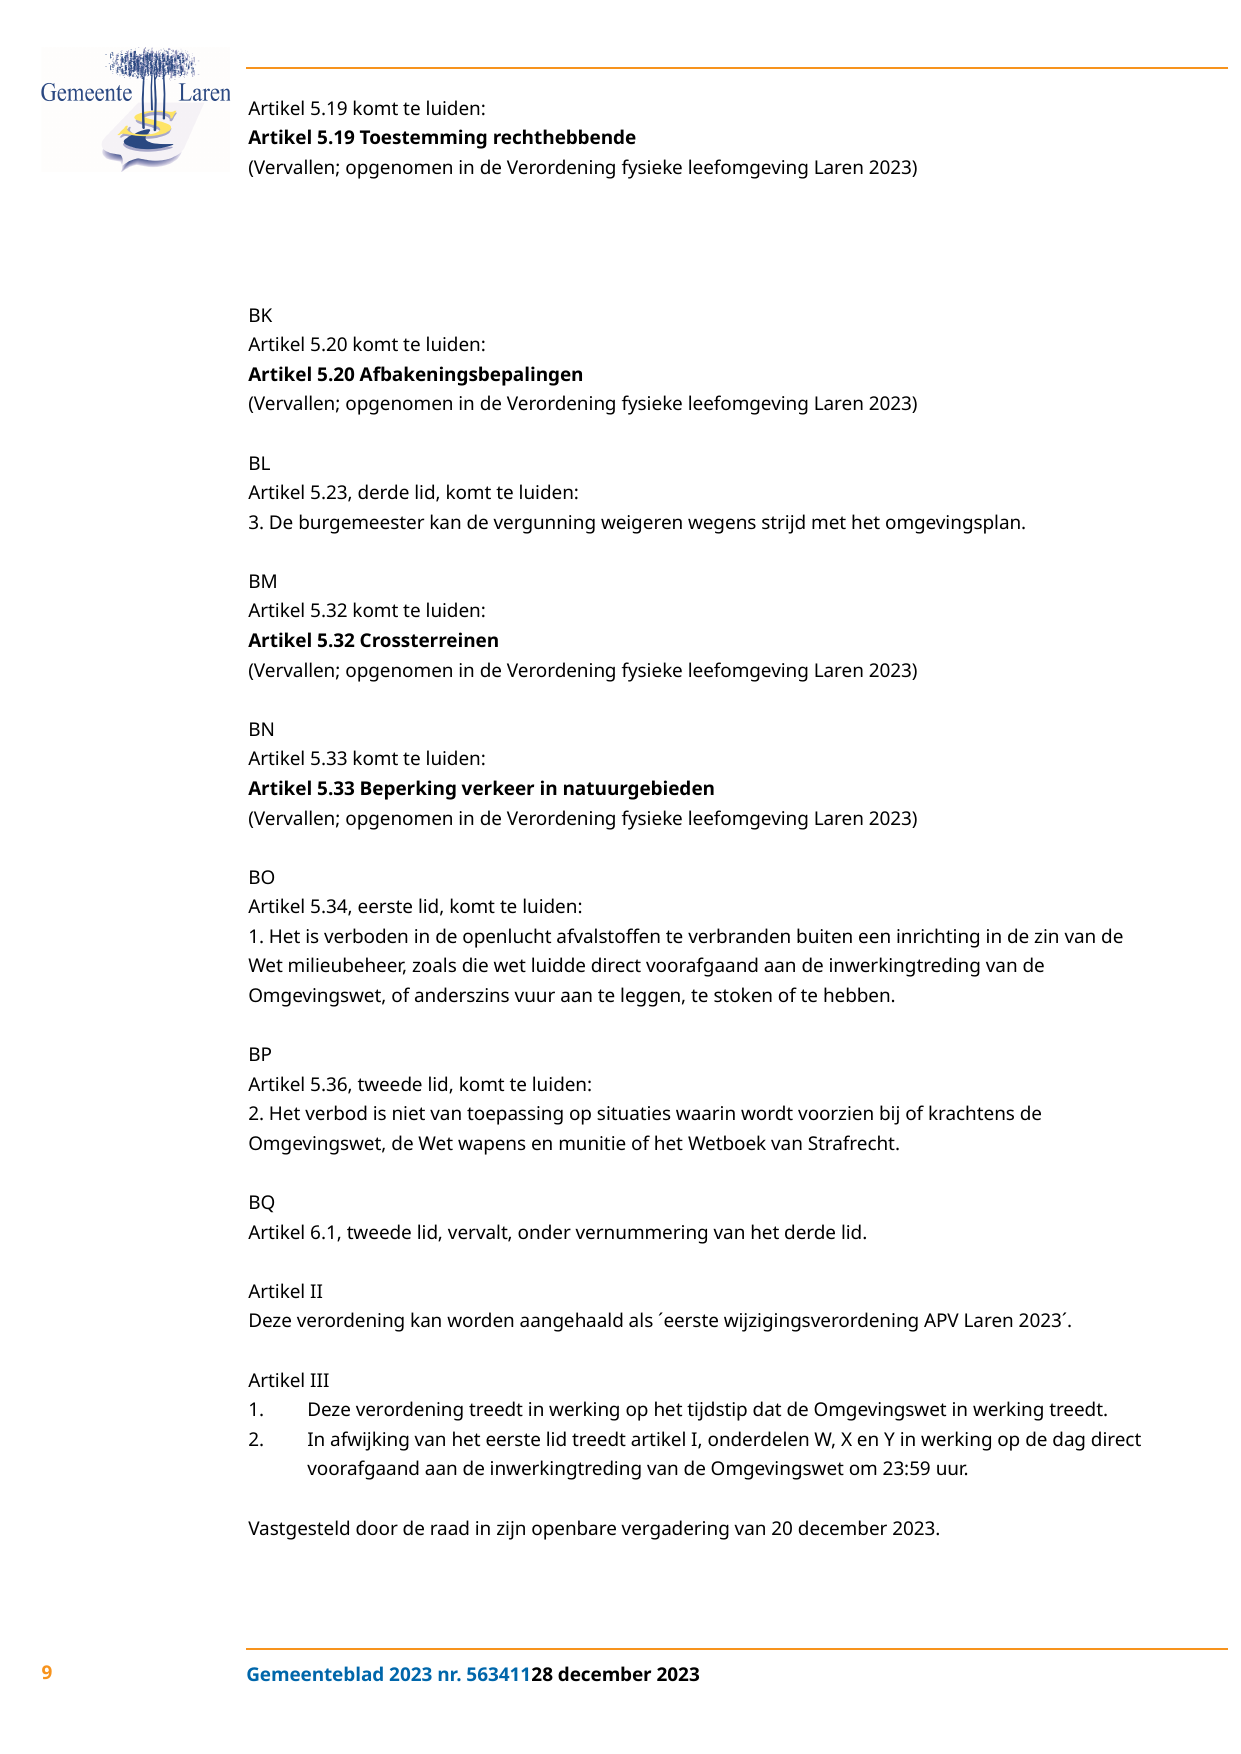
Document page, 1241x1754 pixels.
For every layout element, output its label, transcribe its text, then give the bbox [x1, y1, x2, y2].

text Deze verordening kan worden aangehaald als ´eerste wijzigingsverordening APV Laren 2023´. [248, 1308, 1152, 1333]
text Artikel 5.36, tweede lid, komt te luiden: [248, 1071, 1152, 1097]
text BL [248, 450, 1152, 476]
text 2. Het verbod is niet van toepassing op situaties waarin wordt voorzien bij of krachtens de Omgevingswet, de Wet wapens en munitie of het Wetboek van Strafrecht. [248, 1101, 1152, 1156]
text Artikel 5.33 Beperking verkeer in natuurgebieden [248, 775, 1152, 801]
text BN [248, 716, 1152, 742]
text Artikel 5.33 komt te luiden: [248, 746, 1152, 771]
text Artikel II [248, 1278, 1152, 1304]
text (Vervallen; opgenomen in de Verordening fysieke leefomgeving Laren 2023) [248, 154, 1152, 180]
text Artikel 5.19 komt te luiden: [248, 95, 1152, 121]
text Artikel III [248, 1367, 1152, 1393]
text BK [248, 302, 1152, 328]
text BQ [248, 1189, 1152, 1215]
text Artikel 5.34, eerste lid, komt te luiden: [248, 893, 1152, 919]
text (Vervallen; opgenomen in de Verordening fysieke leefomgeving Laren 2023) [248, 805, 1152, 831]
text Artikel 5.23, derde lid, komt te luiden: [248, 479, 1152, 505]
text Artikel 5.20 komt te luiden: [248, 331, 1152, 357]
text BO [248, 864, 1152, 890]
text BM [248, 568, 1152, 594]
text 1. Het is verboden in de openlucht afvalstoffen te verbranden buiten een inrichting in de zin van de Wet milieubeheer, zoals die wet luidde direct voorafgaand aan de inwerkingtreding van de Omgevingswet, of anderszins vuur aan te leggen, te stoken of te hebben. [248, 923, 1152, 1008]
text Artikel 6.1, tweede lid, vervalt, onder vernummering van het derde lid. [248, 1219, 1152, 1245]
text 3. De burgemeester kan de vergunning weigeren wegens strijd met het omgevingsplan. [248, 509, 1152, 535]
text Artikel 5.19 Toestemming rechthebbende [248, 124, 1152, 150]
text Artikel 5.20 Afbakeningsbepalingen [248, 361, 1152, 387]
text Vastgesteld door de raad in zijn openbare vergadering van 20 december 2023. [248, 1515, 1152, 1541]
text Artikel 5.32 komt te luiden: [248, 598, 1152, 623]
list In afwijking van het eerste lid treedt artikel I, onderdelen W, X en Y in werking op de dag direct voorafgaand aan de inwerkingtreding van de Omgevingswet om 23:59 uur. [248, 1426, 1152, 1481]
text BP [248, 1041, 1152, 1067]
text (Vervallen; opgenomen in de Verordening fysieke leefomgeving Laren 2023) [248, 391, 1152, 416]
picture [41, 47, 231, 172]
list Deze verordening treedt in werking op het tijdstip dat de Omgevingswet in werking treedt. [248, 1396, 1152, 1422]
text (Vervallen; opgenomen in de Verordening fysieke leefomgeving Laren 2023) [248, 657, 1152, 683]
text Artikel 5.32 Crossterreinen [248, 627, 1152, 653]
